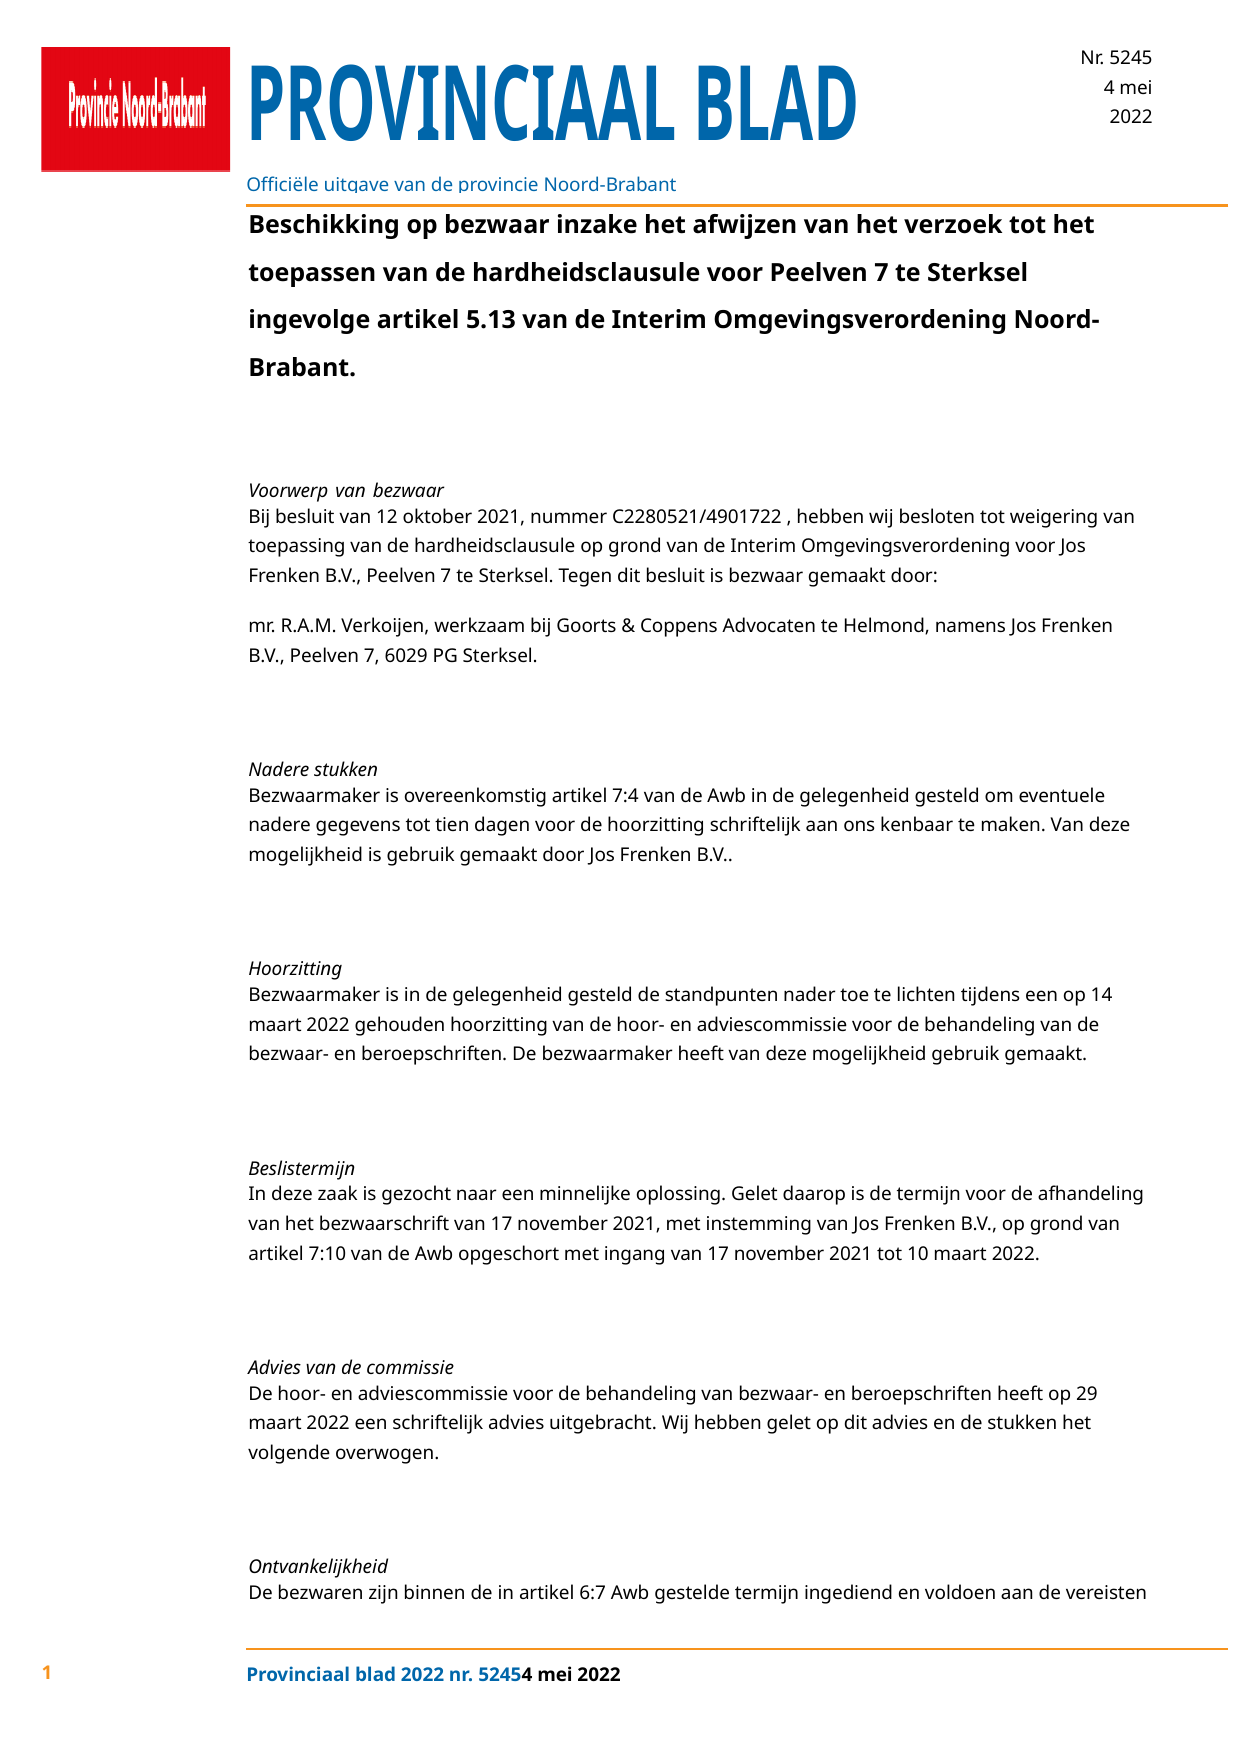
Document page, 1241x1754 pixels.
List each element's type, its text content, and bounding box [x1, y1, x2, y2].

text Voorwerp van bezwaar [248, 477, 1152, 503]
text Advies van de commissie [248, 1354, 1152, 1380]
text Bij besluit van 12 oktober 2021, nummer C2280521/4901722 , hebben wij besloten tot weigering van toepassing van de hardheidsclausule op grond van de Interim Omgevingsverordening voor Jos Frenken B.V., Peelven 7 te Sterksel. Tegen dit besluit is bezwaar gemaakt door: [248, 503, 1152, 588]
text Bezwaarmaker is in de gelegenheid gesteld de standpunten nader toe te lichten tijdens een op 14 maart 2022 gehouden hoorzitting van de hoor- en adviescommissie voor de behandeling van de bezwaar- en beroepschriften. De bezwaarmaker heeft van deze mogelijkheid gebruik gemaakt. [248, 981, 1152, 1066]
text mr. R.A.M. Verkoijen, werkzaam bij Goorts & Coppens Advocaten te Helmond, namens Jos Frenken B.V., Peelven 7, 6029 PG Sterksel. [248, 612, 1152, 668]
text Beschikking op bezwaar inzake het afwijzen van het verzoek tot het toepassen van de hardheidsclausule voor Peelven 7 te Sterksel ingevolge artikel 5.13 van de Interim Omgevingsverordening Noord-Brabant. [248, 207, 1152, 384]
text In deze zaak is gezocht naar een minnelijke oplossing. Gelet daarop is de termijn voor de afhandeling van het bezwaarschrift van 17 november 2021, met instemming van Jos Frenken B.V., op grond van artikel 7:10 van de Awb opgeschort met ingang van 17 november 2021 tot 10 maart 2022. [248, 1181, 1152, 1266]
text Beslistermijn [248, 1155, 1152, 1181]
text Ontvankelijkheid [248, 1553, 1152, 1579]
text Bezwaarmaker is overeenkomstig artikel 7:4 van de Awb in de gelegenheid gesteld om eventuele nadere gegevens tot tien dagen voor de hoorzitting schriftelijk aan ons kenbaar te maken. Van deze mogelijkheid is gebruik gemaakt door Jos Frenken B.V.. [248, 782, 1152, 867]
text De hoor- en adviescommissie voor de behandeling van bezwaar- en beroepschriften heeft op 29 maart 2022 een schriftelijk advies uitgebracht. Wij hebben gelet op dit advies en de stukken het volgende overwogen. [248, 1380, 1152, 1465]
text Nadere stukken [248, 756, 1152, 782]
text Hoorzitting [248, 956, 1152, 981]
text De bezwaren zijn binnen de in artikel 6:7 Awb gestelde termijn ingediend en voldoen aan de vereisten [248, 1579, 1152, 1605]
picture [41, 47, 231, 172]
